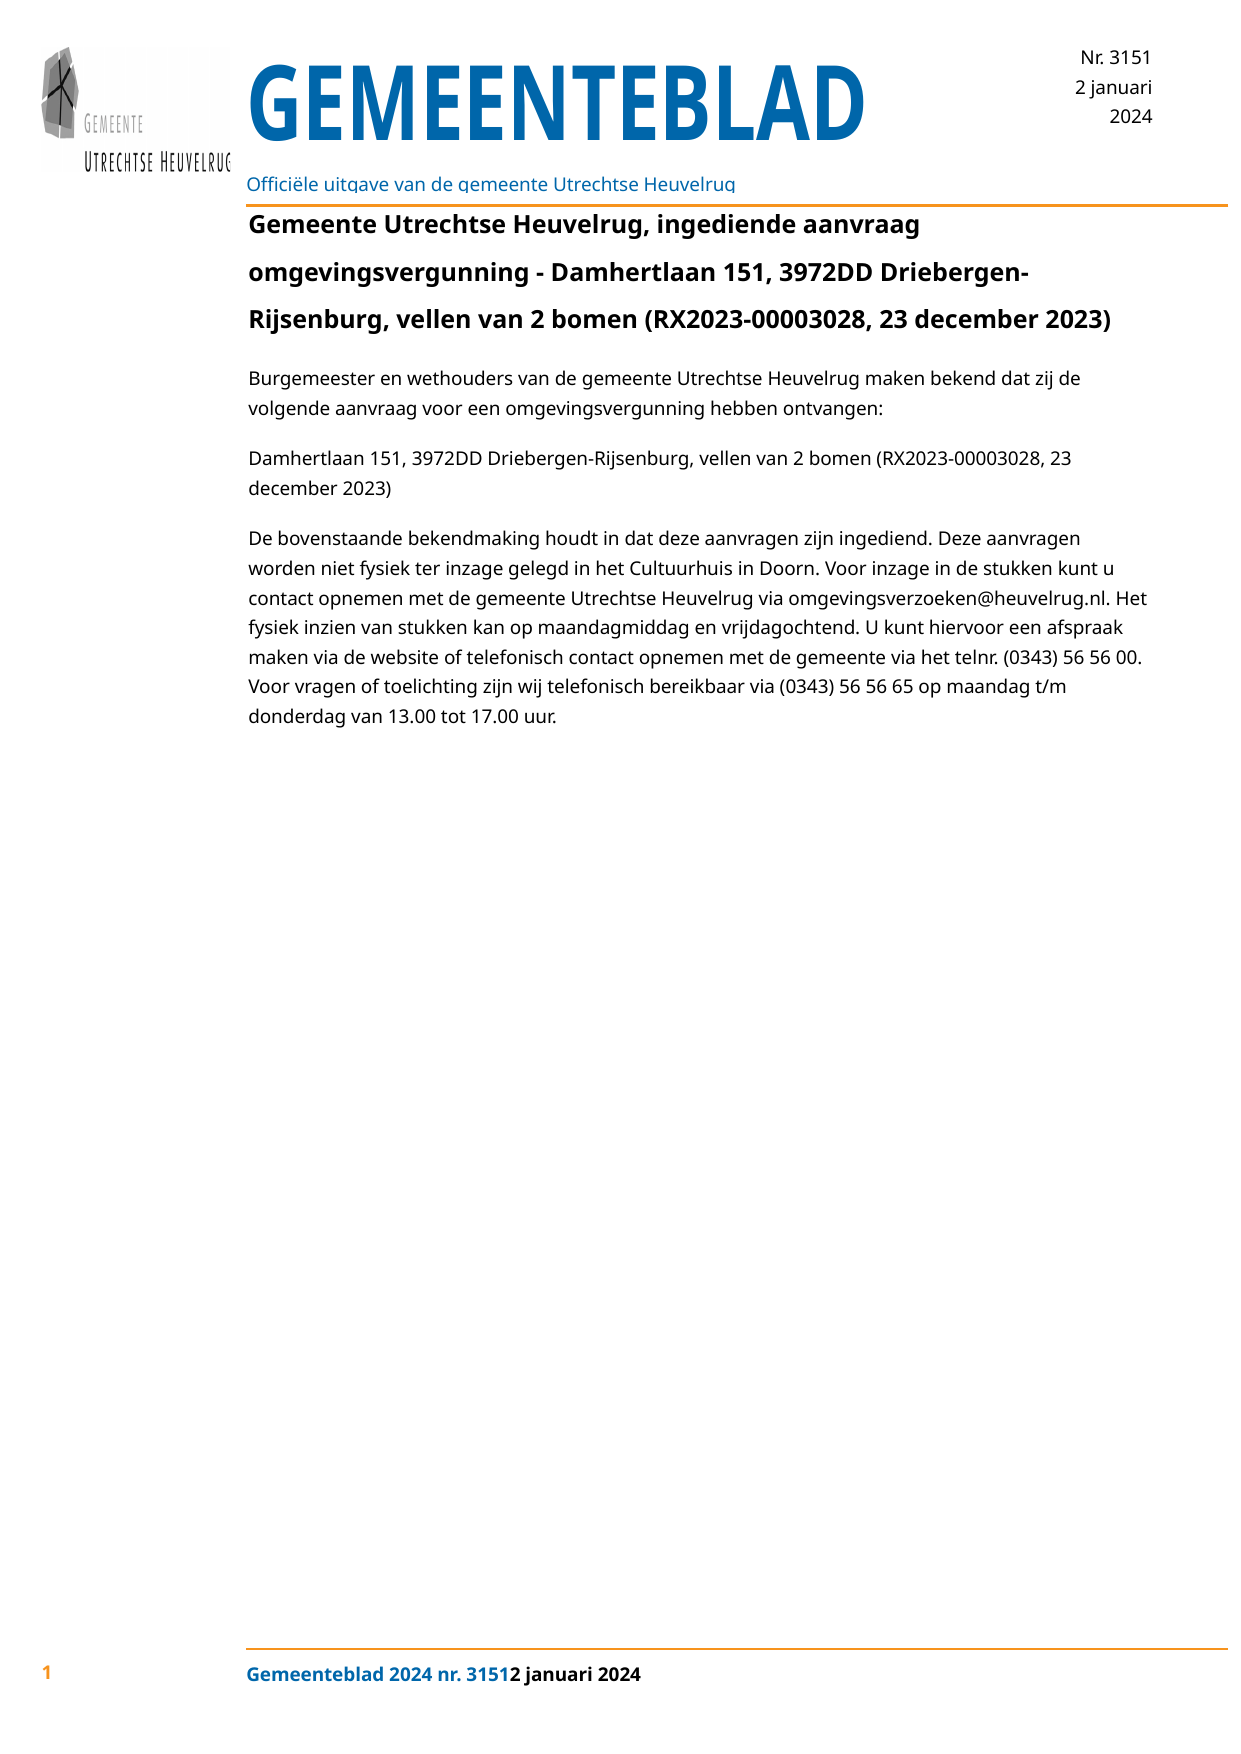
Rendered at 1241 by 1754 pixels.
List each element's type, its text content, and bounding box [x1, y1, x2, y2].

text De bovenstaande bekendmaking houdt in dat deze aanvragen zijn ingediend. Deze aanvragen worden niet fysiek ter inzage gelegd in het Cultuurhuis in Doorn. Voor inzage in de stukken kunt u contact opnemen met de gemeente Utrechtse Heuvelrug via omgevingsverzoeken@heuvelrug.nl. Het fysiek inzien van stukken kan op maandagmiddag en vrijdagochtend. U kunt hiervoor een afspraak maken via de website of telefonisch contact opnemen met de gemeente via het telnr. (0343) 56 56 00. Voor vragen of toelichting zijn wij telefonisch bereikbaar via (0343) 56 56 65 op maandag t/m donderdag van 13.00 tot 17.00 uur. [248, 526, 1152, 729]
text Burgemeester en wethouders van de gemeente Utrechtse Heuvelrug maken bekend dat zij de volgende aanvraag voor een omgevingsvergunning hebben ontvangen: [248, 366, 1152, 421]
text Gemeente Utrechtse Heuvelrug, ingediende aanvraag omgevingsvergunning - Damhertlaan 151, 3972DD Driebergen-Rijsenburg, vellen van 2 bomen (RX2023-00003028, 23 december 2023) [248, 207, 1152, 336]
picture [41, 47, 231, 172]
text Damhertlaan 151, 3972DD Driebergen-Rijsenburg, vellen van 2 bomen (RX2023-00003028, 23 december 2023) [248, 446, 1152, 501]
